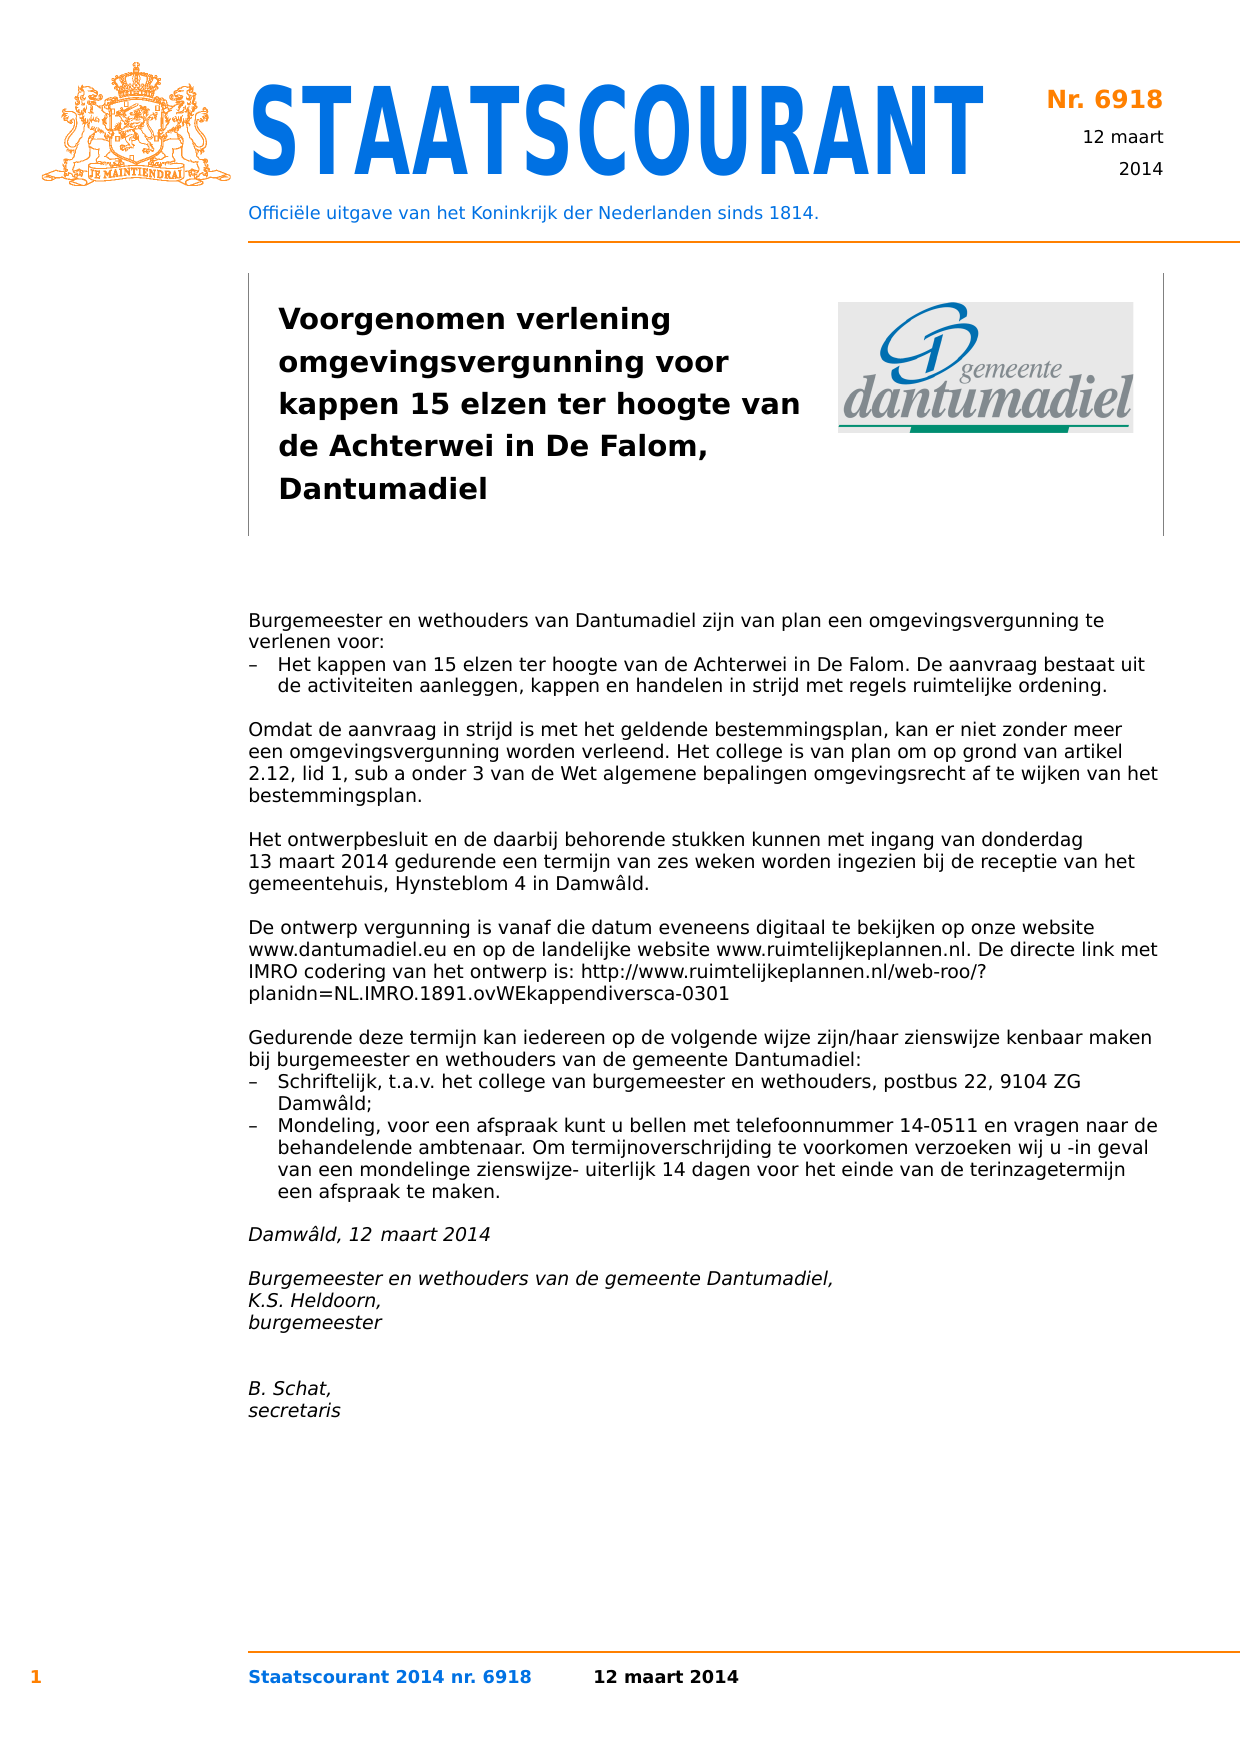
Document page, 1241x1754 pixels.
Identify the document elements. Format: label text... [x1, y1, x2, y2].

table_header Nr. 6918 [998, 62, 1240, 121]
picture [838, 302, 1134, 433]
text – Schriftelijk, t.a.v. het college van burgemeester en wethouders, postbus 22, 9104 ZG Damwâld; [248, 1071, 1163, 1114]
table_cell Officiële uitgave van het Koninkrijk der Nederlanden sinds 1814. [248, 203, 1240, 241]
table_header STAATSCOURANT [248, 62, 998, 203]
text Damwâld, 12 maart 2014 [248, 1224, 1163, 1246]
picture [41, 62, 231, 186]
text Burgemeester en wethouders van Dantumadiel zijn van plan een omgevingsvergunning te verlenen voor: [248, 609, 1163, 653]
text – Het kappen van 15 elzen ter hoogte van de Achterwei in De Falom. De aanvraag bestaat uit de activiteiten aanleggen, kappen en handelen in strijd met regels ruimtelijke ordening. [248, 653, 1163, 697]
text De ontwerp vergunning is vanaf die datum eveneens digitaal te bekijken op onze website www.dantumadiel.eu en op de landelijke website www.ruimtelijkeplannen.nl. De directe link met IMRO codering van het ontwerp is: http://www.ruimtelijkeplannen.nl/web-roo/?planidn=NL.IMRO.1891.ovWEkappendiversca-0301 [248, 917, 1163, 1005]
text Omdat de aanvraag in strijd is met het geldende bestemmingsplan, kan er niet zonder meer een omgevingsvergunning worden verleend. Het college is van plan om op grond van artikel 2.12, lid 1, sub a onder 3 van de Wet algemene bepalingen omgevingsrecht af te wijken van het bestemmingsplan. [248, 719, 1163, 807]
table_header [25, 62, 248, 241]
text Het ontwerpbesluit en de daarbij behorende stukken kunnen met ingang van donderdag 13 maart 2014 gedurende een termijn van zes weken worden ingezien bij de receptie van het gemeentehuis, Hynsteblom 4 in Damwâld. [248, 829, 1163, 895]
table_cell 12 maart [998, 121, 1240, 153]
text Gedurende deze termijn kan iedereen op de volgende wijze zijn/haar zienswijze kenbaar maken bij burgemeester en wethouders van de gemeente Dantumadiel: [248, 1027, 1163, 1071]
text B. Schat, secretaris [248, 1356, 1163, 1422]
table_cell 2014 [998, 153, 1240, 203]
text Burgemeester en wethouders van de gemeente Dantumadiel, K.S. Heldoorn, burgemeester [248, 1268, 1163, 1334]
text – Mondeling, voor een afspraak kunt u bellen met telefoonnummer 14-0511 en vragen naar de behandelende ambtenaar. Om termijnoverschrijding te voorkomen verzoeken wij u -in geval van een mondelinge zienswijze- uiterlijk 14 dagen voor het einde van de terinzagetermijn een afspraak te maken. [248, 1114, 1163, 1202]
subtitle Voorgenomen verlening omgevingsvergunning voor kappen 15 elzen ter hoogte van de Achterwei in De Falom, Dantumadiel [249, 273, 1163, 536]
